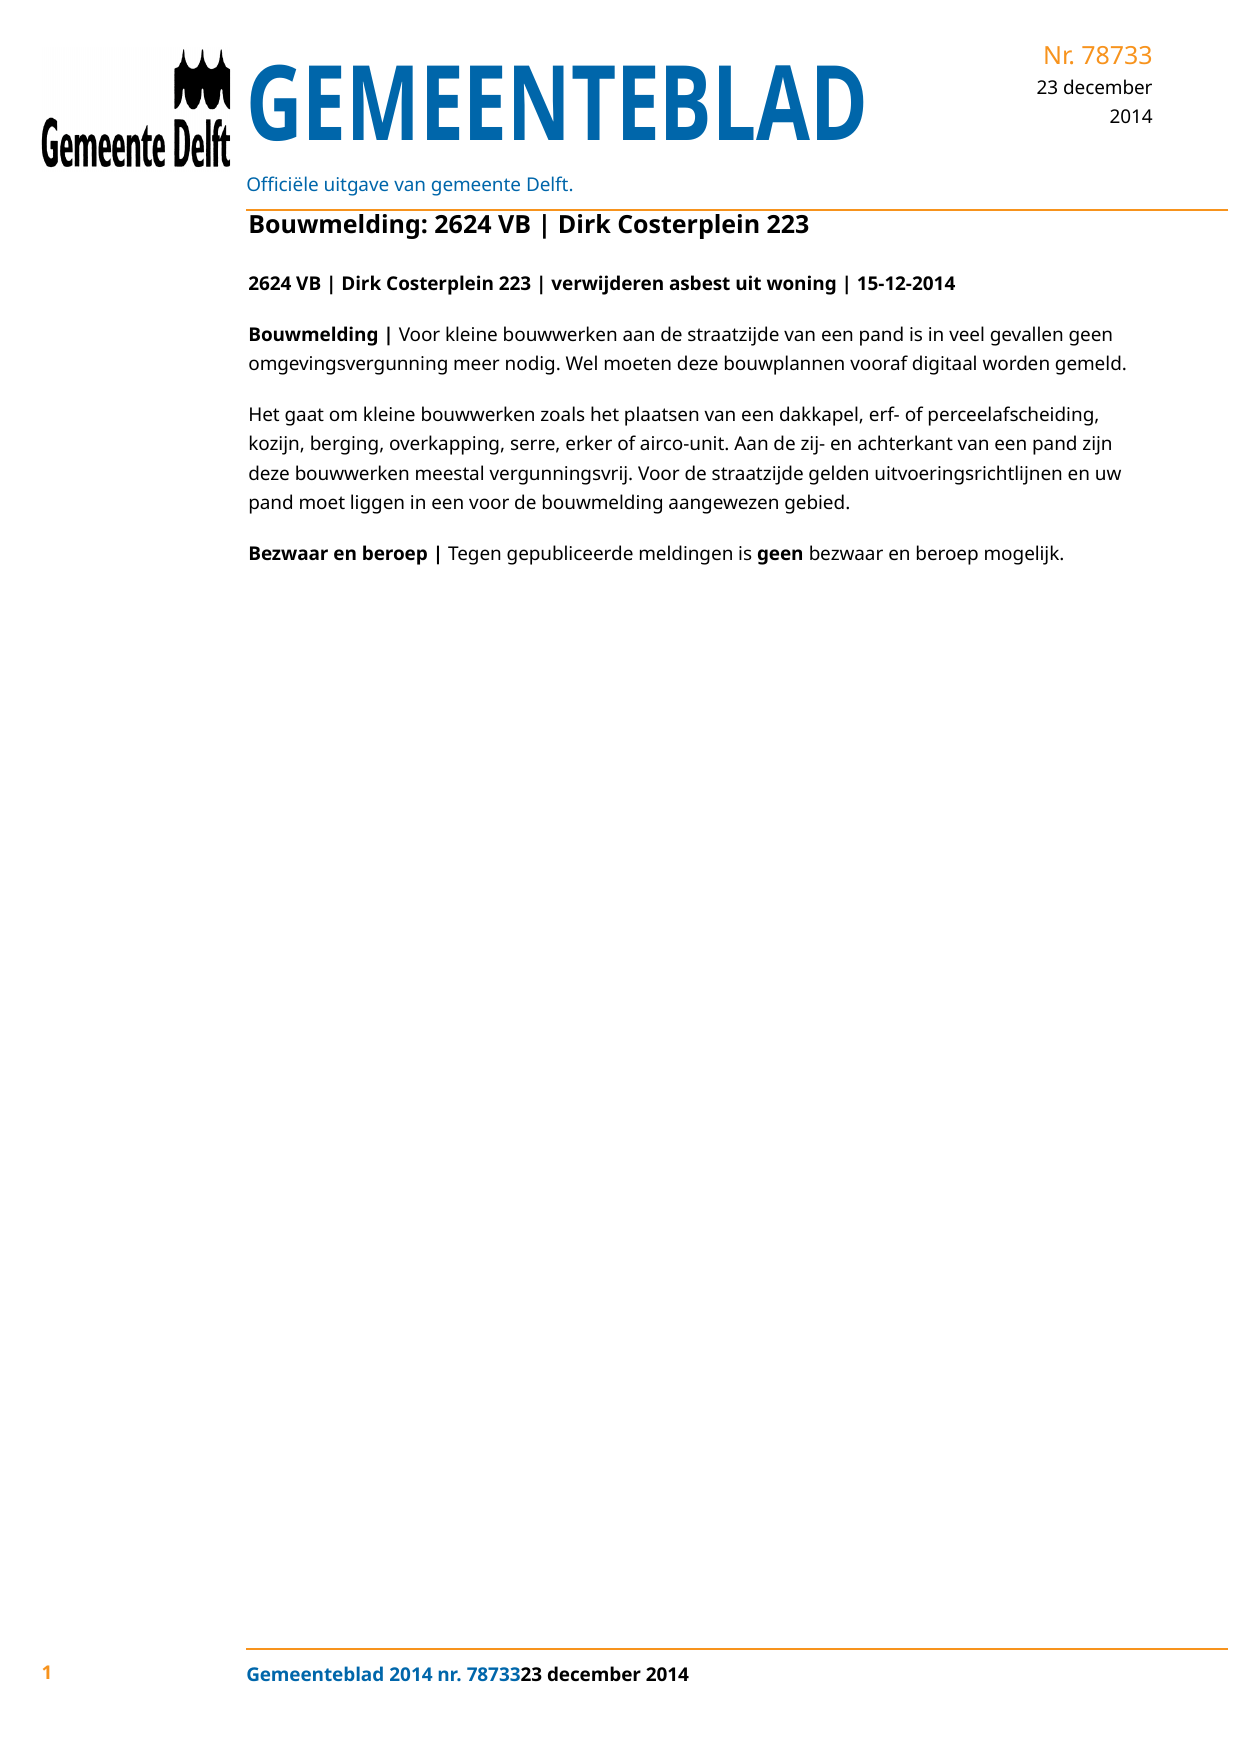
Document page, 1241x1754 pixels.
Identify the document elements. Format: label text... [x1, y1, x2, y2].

text Bouwmelding: 2624 VB | Dirk Costerplein 223 [248, 211, 1152, 241]
text Het gaat om kleine bouwwerken zoals het plaatsen van een dakkapel, erf- of perceelafscheiding, kozijn, berging, overkapping, serre, erker of airco-unit. Aan de zij- en achterkant van een pand zijn deze bouwwerken meestal vergunningsvrij. Voor de straatzijde gelden uitvoeringsrichtlijnen en uw pand moet liggen in een voor de bouwmelding aangewezen gebied. [248, 401, 1152, 515]
text 2624 VB | Dirk Costerplein 223 | verwijderen asbest uit woning | 15-12-2014 [248, 270, 1152, 296]
text Bezwaar en beroep | Tegen gepubliceerde meldingen is geen bezwaar en beroep mogelijk. [248, 540, 1152, 566]
picture [41, 47, 231, 172]
text Bouwmelding | Voor kleine bouwwerken aan de straatzijde van een pand is in veel gevallen geen omgevingsvergunning meer nodig. Wel moeten deze bouwplannen vooraf digitaal worden gemeld. [248, 321, 1152, 376]
